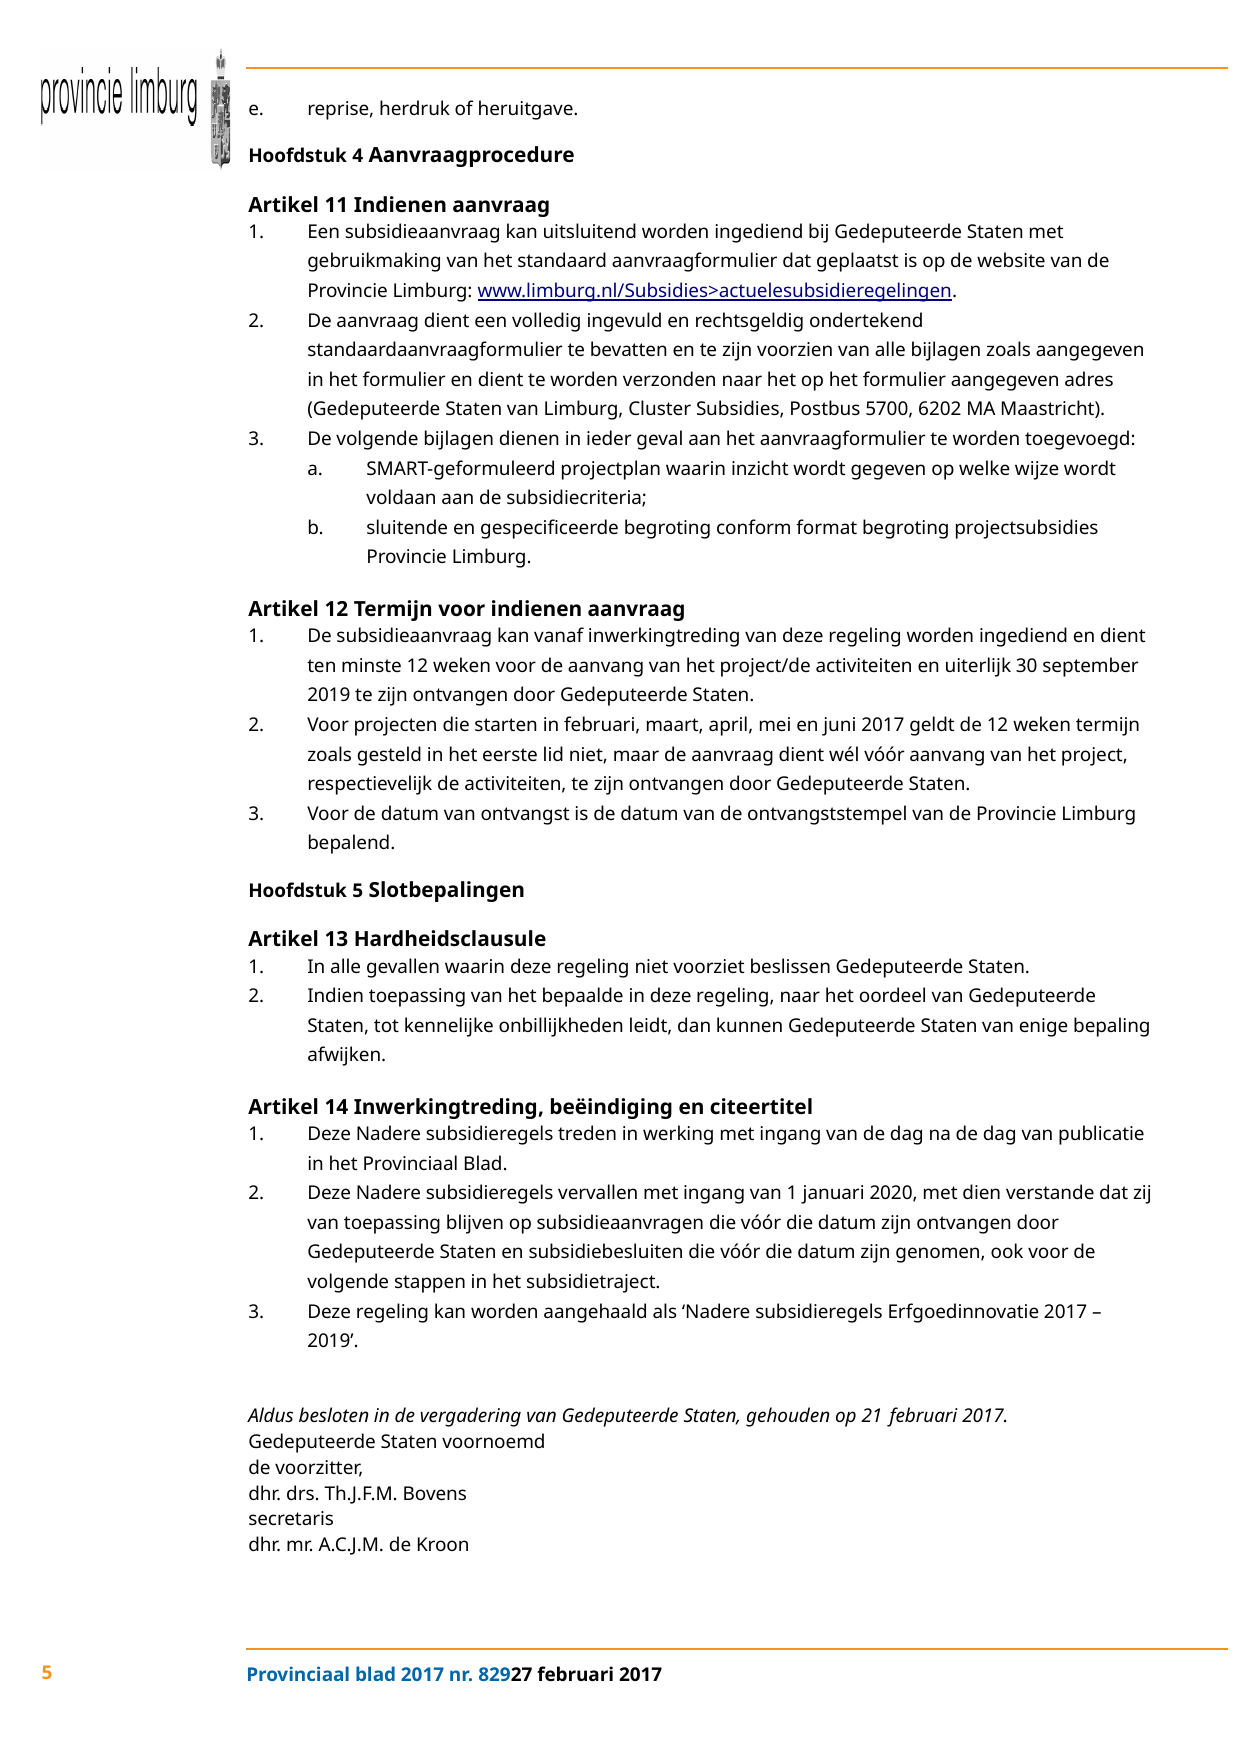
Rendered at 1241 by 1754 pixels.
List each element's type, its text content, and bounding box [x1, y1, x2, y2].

list De volgende bijlagen dienen in ieder geval aan het aanvraagformulier te worden toegevoegd: [248, 425, 1152, 451]
text Gedeputeerde Staten voornoemd [248, 1428, 1152, 1454]
text Aldus besloten in de vergadering van Gedeputeerde Staten, gehouden op 21 februari 2017. [248, 1403, 1152, 1428]
text secretaris [248, 1506, 1152, 1531]
list Indien toepassing van het bepaalde in deze regeling, naar het oordeel van Gedeputeerde Staten, tot kennelijke onbillijkheden leidt, dan kunnen Gedeputeerde Staten van enige bepaling afwijken. [248, 982, 1152, 1067]
list Een subsidieaanvraag kan uitsluitend worden ingediend bij Gedeputeerde Staten met gebruikmaking van het standaard aanvraagformulier dat geplaatst is op de website van de Provincie Limburg: www.limburg.nl/Subsidies>actuelesubsidieregelingen. [248, 218, 1152, 303]
list Voor de datum van ontvangst is de datum van de ontvangststempel van de Provincie Limburg bepalend. [248, 800, 1152, 855]
text Artikel 14 Inwerkingtreding, beëindiging en citeertitel [248, 1092, 1152, 1120]
text de voorzitter, [248, 1454, 1152, 1480]
text Artikel 11 Indienen aanvraag [248, 190, 1152, 218]
list Voor projecten die starten in februari, maart, april, mei en juni 2017 geldt de 12 weken termijn zoals gesteld in het eerste lid niet, maar de aanvraag dient wél vóór aanvang van het project, respectievelijk de activiteiten, te zijn ontvangen door Gedeputeerde Staten. [248, 711, 1152, 796]
list Deze Nadere subsidieregels treden in werking met ingang van de dag na de dag van publicatie in het Provinciaal Blad. [248, 1120, 1152, 1176]
text Hoofdstuk 5 Slotbepalingen [248, 875, 1152, 903]
text Hoofdstuk 4 Aanvraagprocedure [248, 140, 1152, 169]
list reprise, herdruk of heruitgave. [248, 95, 1152, 121]
list In alle gevallen waarin deze regeling niet voorziet beslissen Gedeputeerde Staten. [248, 953, 1152, 978]
list De subsidieaanvraag kan vanaf inwerkingtreding van deze regeling worden ingediend en dient ten minste 12 weken voor de aanvang van het project/de activiteiten en uiterlijk 30 september 2019 te zijn ontvangen door Gedeputeerde Staten. [248, 622, 1152, 707]
text dhr. mr. A.C.J.M. de Kroon [248, 1531, 1152, 1557]
text Artikel 12 Termijn voor indienen aanvraag [248, 594, 1152, 622]
text Artikel 13 Hardheidsclausule [248, 924, 1152, 953]
list sluitende en gespecificeerde begroting conform format begroting projectsubsidies Provincie Limburg. [307, 514, 1152, 569]
list SMART-geformuleerd projectplan waarin inzicht wordt gegeven op welke wijze wordt voldaan aan de subsidiecriteria; [307, 455, 1152, 510]
list Deze regeling kan worden aangehaald als ‘Nadere subsidieregels Erfgoedinnovatie 2017 – 2019’. [248, 1298, 1152, 1353]
list Deze Nadere subsidieregels vervallen met ingang van 1 januari 2020, met dien verstande dat zij van toepassing blijven op subsidieaanvragen die vóór die datum zijn ontvangen door Gedeputeerde Staten en subsidiebesluiten die vóór die datum zijn genomen, ook voor de volgende stappen in het subsidietraject. [248, 1179, 1152, 1294]
picture [41, 47, 231, 172]
text dhr. drs. Th.J.F.M. Bovens [248, 1480, 1152, 1506]
list De aanvraag dient een volledig ingevuld en rechtsgeldig ondertekend standaardaanvraagformulier te bevatten en te zijn voorzien van alle bijlagen zoals aangegeven in het formulier en dient te worden verzonden naar het op het formulier aangegeven adres (Gedeputeerde Staten van Limburg, Cluster Subsidies, Postbus 5700, 6202 MA Maastricht). [248, 307, 1152, 421]
